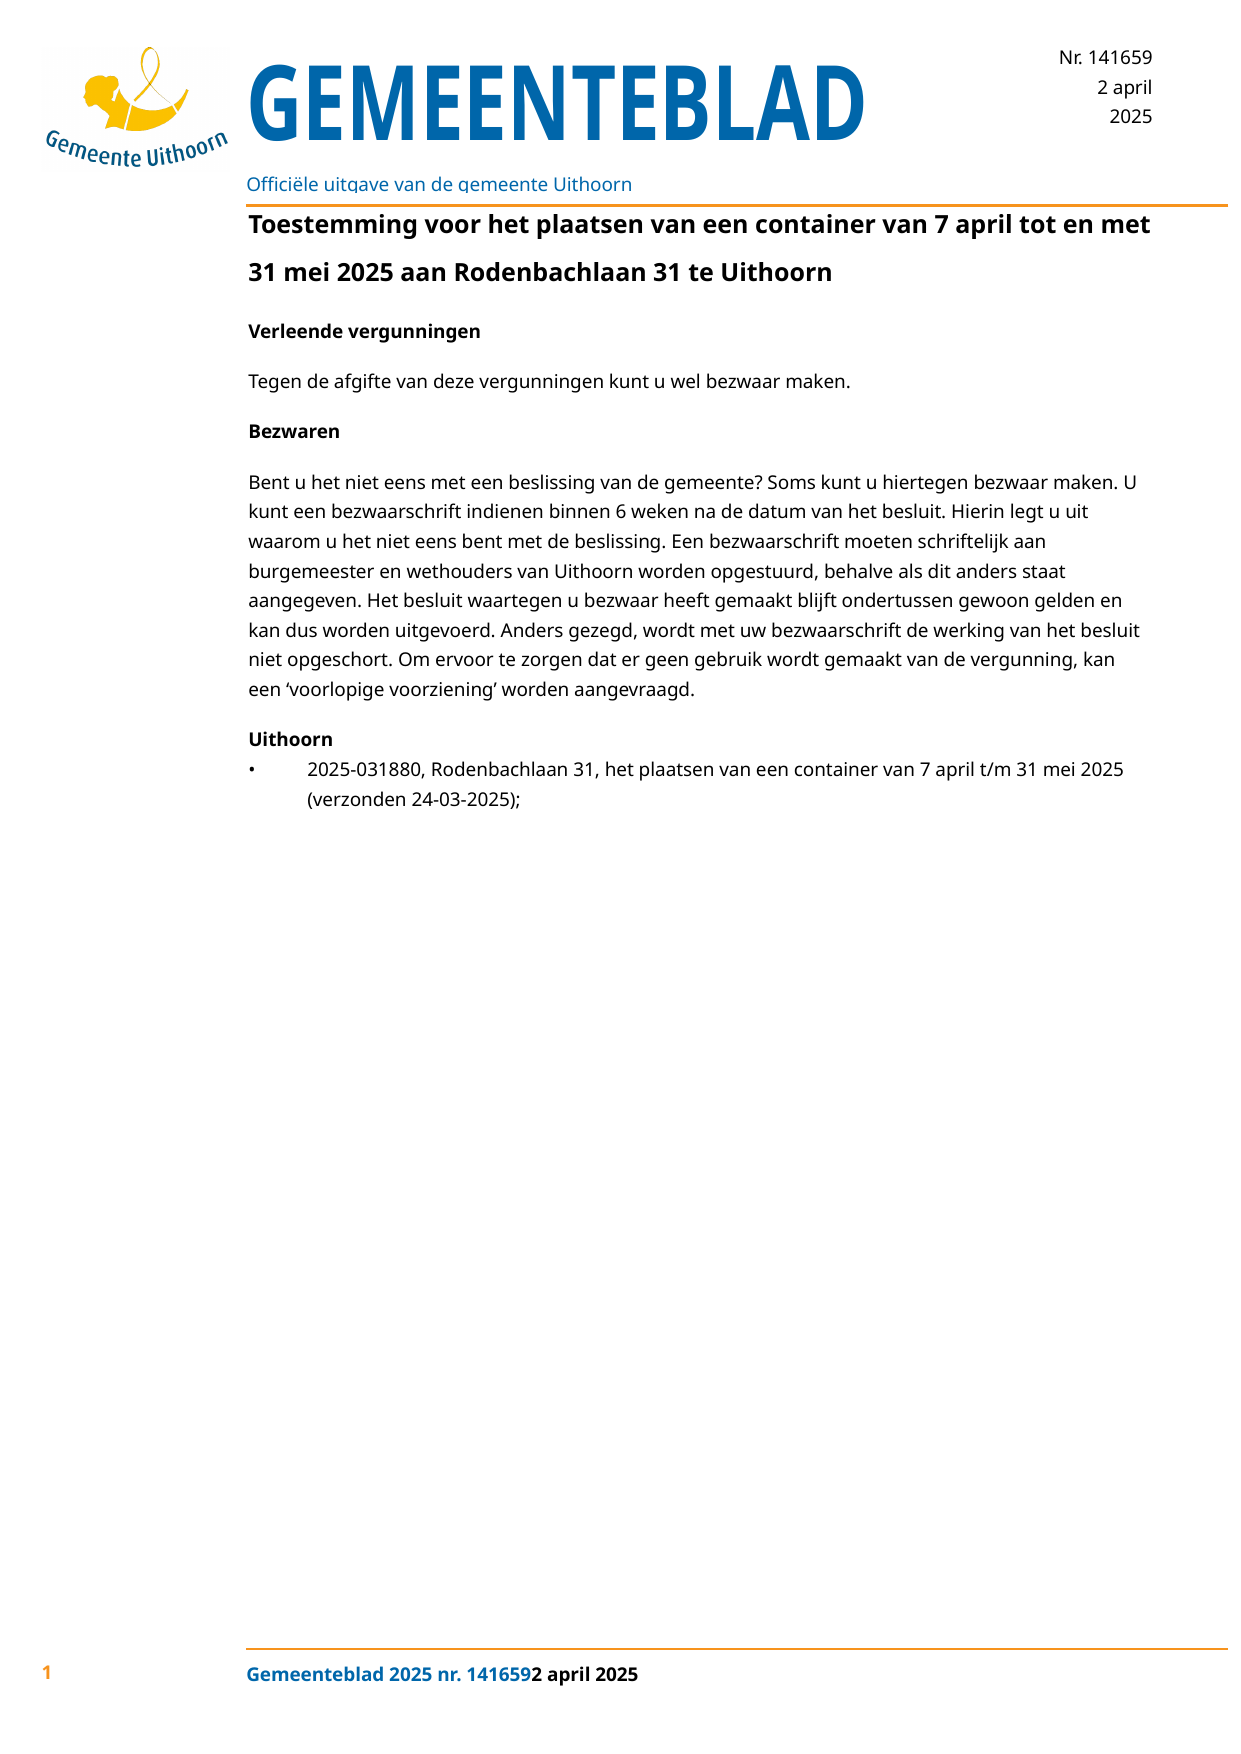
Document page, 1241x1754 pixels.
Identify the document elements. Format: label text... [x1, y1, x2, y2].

text Bent u het niet eens met een beslissing van de gemeente? Soms kunt u hiertegen bezwaar maken. U kunt een bezwaarschrift indienen binnen 6 weken na de datum van het besluit. Hierin legt u uit waarom u het niet eens bent met de beslissing. Een bezwaarschrift moeten schriftelijk aan burgemeester en wethouders van Uithoorn worden opgestuurd, behalve als dit anders staat aangegeven. Het besluit waartegen u bezwaar heeft gemaakt blijft ondertussen gewoon gelden en kan dus worden uitgevoerd. Anders gezegd, wordt met uw bezwaarschrift de werking van het besluit niet opgeschort. Om ervoor te zorgen dat er geen gebruik wordt gemaakt van de vergunning, kan een ‘voorlopige voorziening’ worden aangevraagd. [248, 469, 1152, 702]
text Tegen de afgifte van deze vergunningen kunt u wel bezwaar maken. [248, 368, 1152, 394]
text Verleende vergunningen [248, 318, 1152, 344]
text Toestemming voor het plaatsen van een container van 7 april tot en met 31 mei 2025 aan Rodenbachlaan 31 te Uithoorn [248, 207, 1152, 288]
text Bezwaren [248, 419, 1152, 444]
list 2025-031880, Rodenbachlaan 31, het plaatsen van een container van 7 april t/m 31 mei 2025 (verzonden 24-03-2025); [248, 756, 1152, 812]
picture [41, 47, 231, 172]
text Uithoorn [248, 727, 1152, 752]
